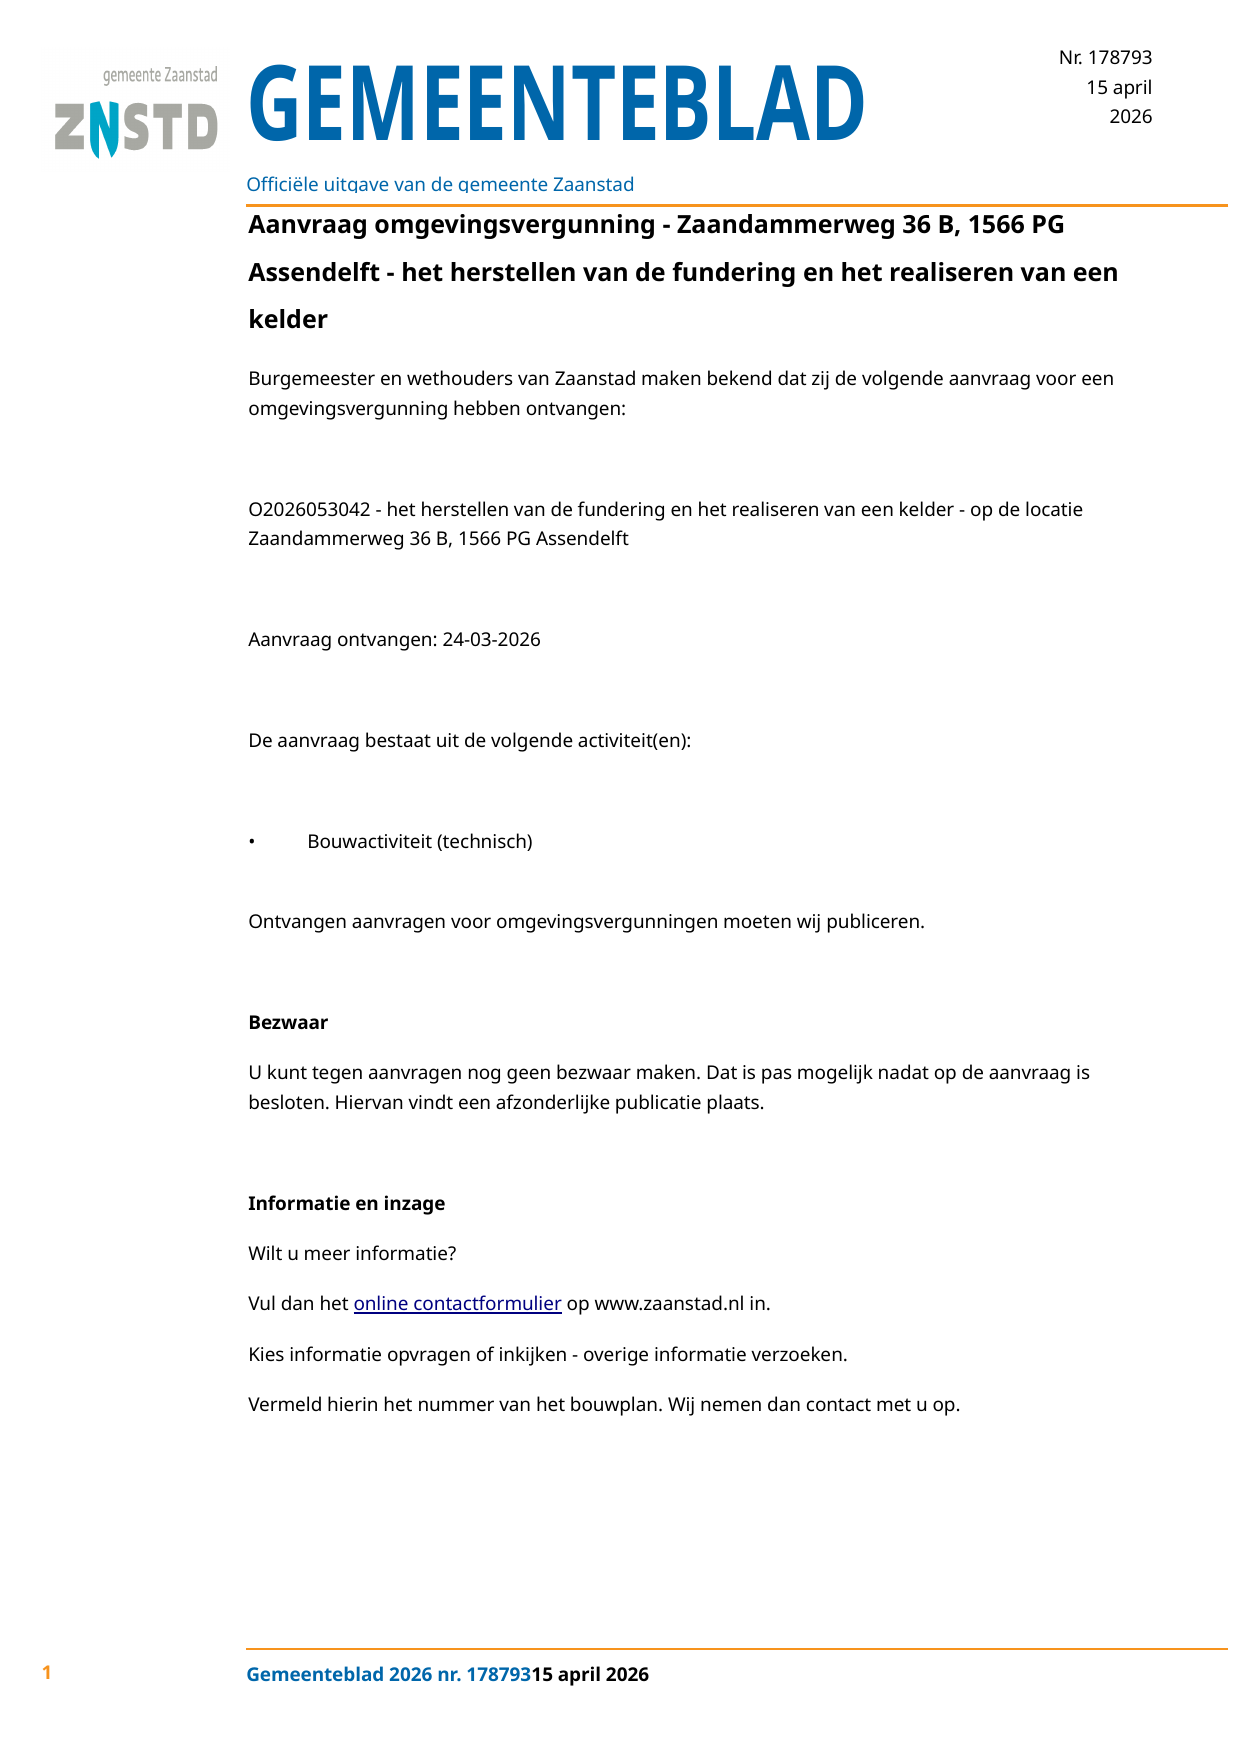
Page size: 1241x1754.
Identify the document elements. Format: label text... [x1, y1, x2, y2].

text De aanvraag bestaat uit de volgende activiteit(en): [248, 727, 1152, 753]
text Aanvraag ontvangen: 24-03-2026 [248, 626, 1152, 652]
text Vul dan het online contactformulier op www.zaanstad.nl in. [248, 1291, 1152, 1316]
text O2026053042 - het herstellen van de fundering en het realiseren van een kelder - op de locatie Zaandammerweg 36 B, 1566 PG Assendelft [248, 496, 1152, 551]
text Wilt u meer informatie? [248, 1240, 1152, 1266]
text Ontvangen aanvragen voor omgevingsvergunningen moeten wij publiceren. [248, 908, 1152, 934]
text Kies informatie opvragen of inkijken - overige informatie verzoeken. [248, 1341, 1152, 1367]
text U kunt tegen aanvragen nog geen bezwaar maken. Dat is pas mogelijk nadat op de aanvraag is besloten. Hiervan vindt een afzonderlijke publicatie plaats. [248, 1059, 1152, 1114]
text Bezwaar [248, 1009, 1152, 1034]
text Burgemeester en wethouders van Zaanstad maken bekend dat zij de volgende aanvraag voor een omgevingsvergunning hebben ontvangen: [248, 366, 1152, 421]
list Bouwactiviteit (technisch) [248, 828, 1152, 854]
text Aanvraag omgevingsvergunning - Zaandammerweg 36 B, 1566 PG Assendelft - het herstellen van de fundering en het realiseren van een kelder [248, 207, 1152, 336]
text Vermeld hierin het nummer van het bouwplan. Wij nemen dan contact met u op. [248, 1391, 1152, 1417]
text Informatie en inzage [248, 1190, 1152, 1215]
picture [41, 47, 231, 172]
